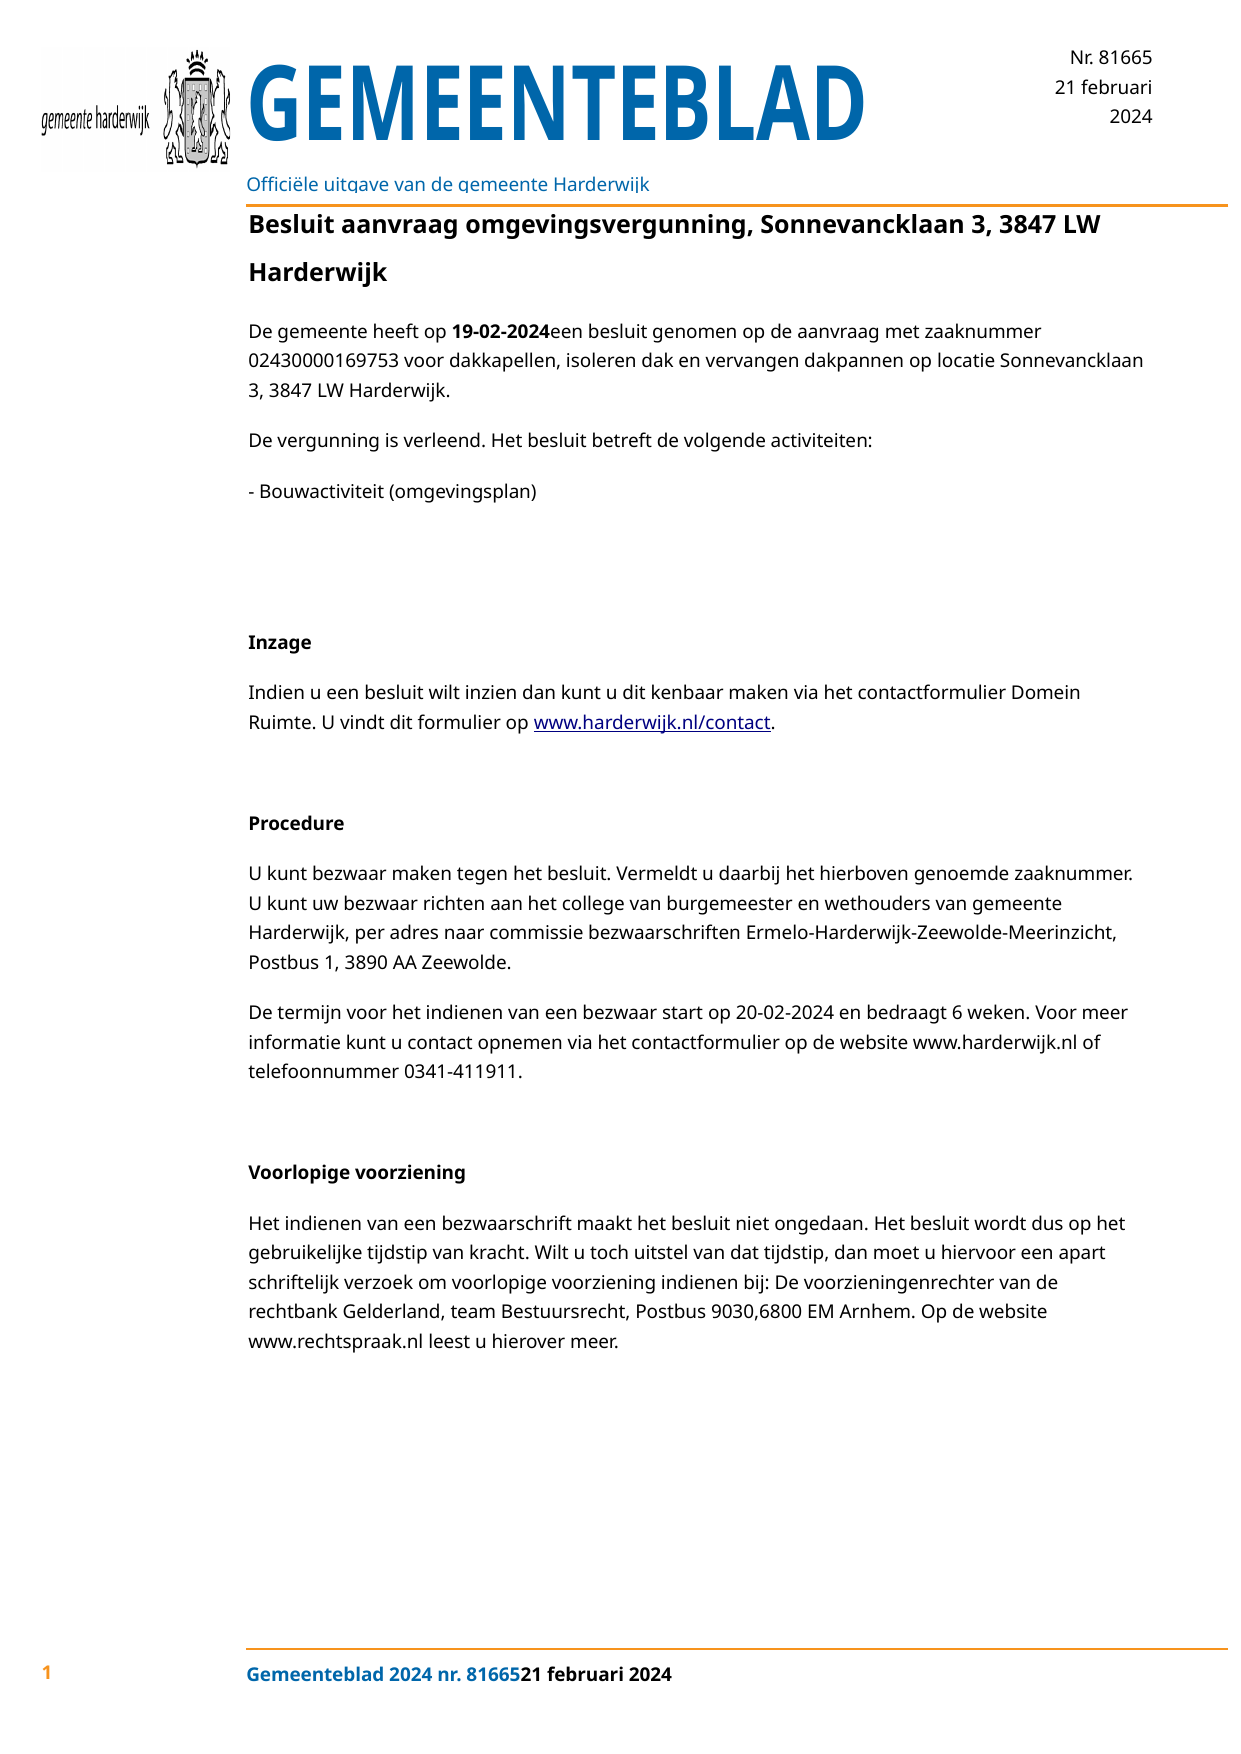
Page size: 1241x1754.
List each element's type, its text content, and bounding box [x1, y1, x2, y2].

text Voorlopige voorziening [248, 1159, 1152, 1185]
picture [41, 47, 231, 172]
text - Bouwactiviteit (omgevingsplan) [248, 478, 1152, 504]
text Het indienen van een bezwaarschrift maakt het besluit niet ongedaan. Het besluit wordt dus op het gebruikelijke tijdstip van kracht. Wilt u toch uitstel van dat tijdstip, dan moet u hiervoor een apart schriftelijk verzoek om voorlopige voorziening indienen bij: De voorzieningenrechter van de rechtbank Gelderland, team Bestuursrecht, Postbus 9030,6800 EM Arnhem. Op de website www.rechtspraak.nl leest u hierover meer. [248, 1210, 1152, 1354]
text Besluit aanvraag omgevingsvergunning, Sonnevancklaan 3, 3847 LW Harderwijk [248, 207, 1152, 288]
text De gemeente heeft op 19-02-2024een besluit genomen op de aanvraag met zaaknummer 02430000169753 voor dakkapellen, isoleren dak en vervangen dakpannen op locatie Sonnevancklaan 3, 3847 LW Harderwijk. [248, 318, 1152, 403]
text U kunt bezwaar maken tegen het besluit. Vermeldt u daarbij het hierboven genoemde zaaknummer. U kunt uw bezwaar richten aan het college van burgemeester en wethouders van gemeente Harderwijk, per adres naar commissie bezwaarschriften Ermelo-Harderwijk-Zeewolde-Meerinzicht, Postbus 1, 3890 AA Zeewolde. [248, 860, 1152, 975]
text De termijn voor het indienen van een bezwaar start op 20-02-2024 en bedraagt 6 weken. Voor meer informatie kunt u contact opnemen via het contactformulier op de website www.harderwijk.nl of telefoonnummer 0341-411911. [248, 999, 1152, 1084]
text Procedure [248, 810, 1152, 836]
text Inzage [248, 629, 1152, 655]
text Indien u een besluit wilt inzien dan kunt u dit kenbaar maken via het contactformulier Domein Ruimte. U vindt dit formulier op www.harderwijk.nl/contact. [248, 679, 1152, 735]
text De vergunning is verleend. Het besluit betreft de volgende activiteiten: [248, 427, 1152, 453]
